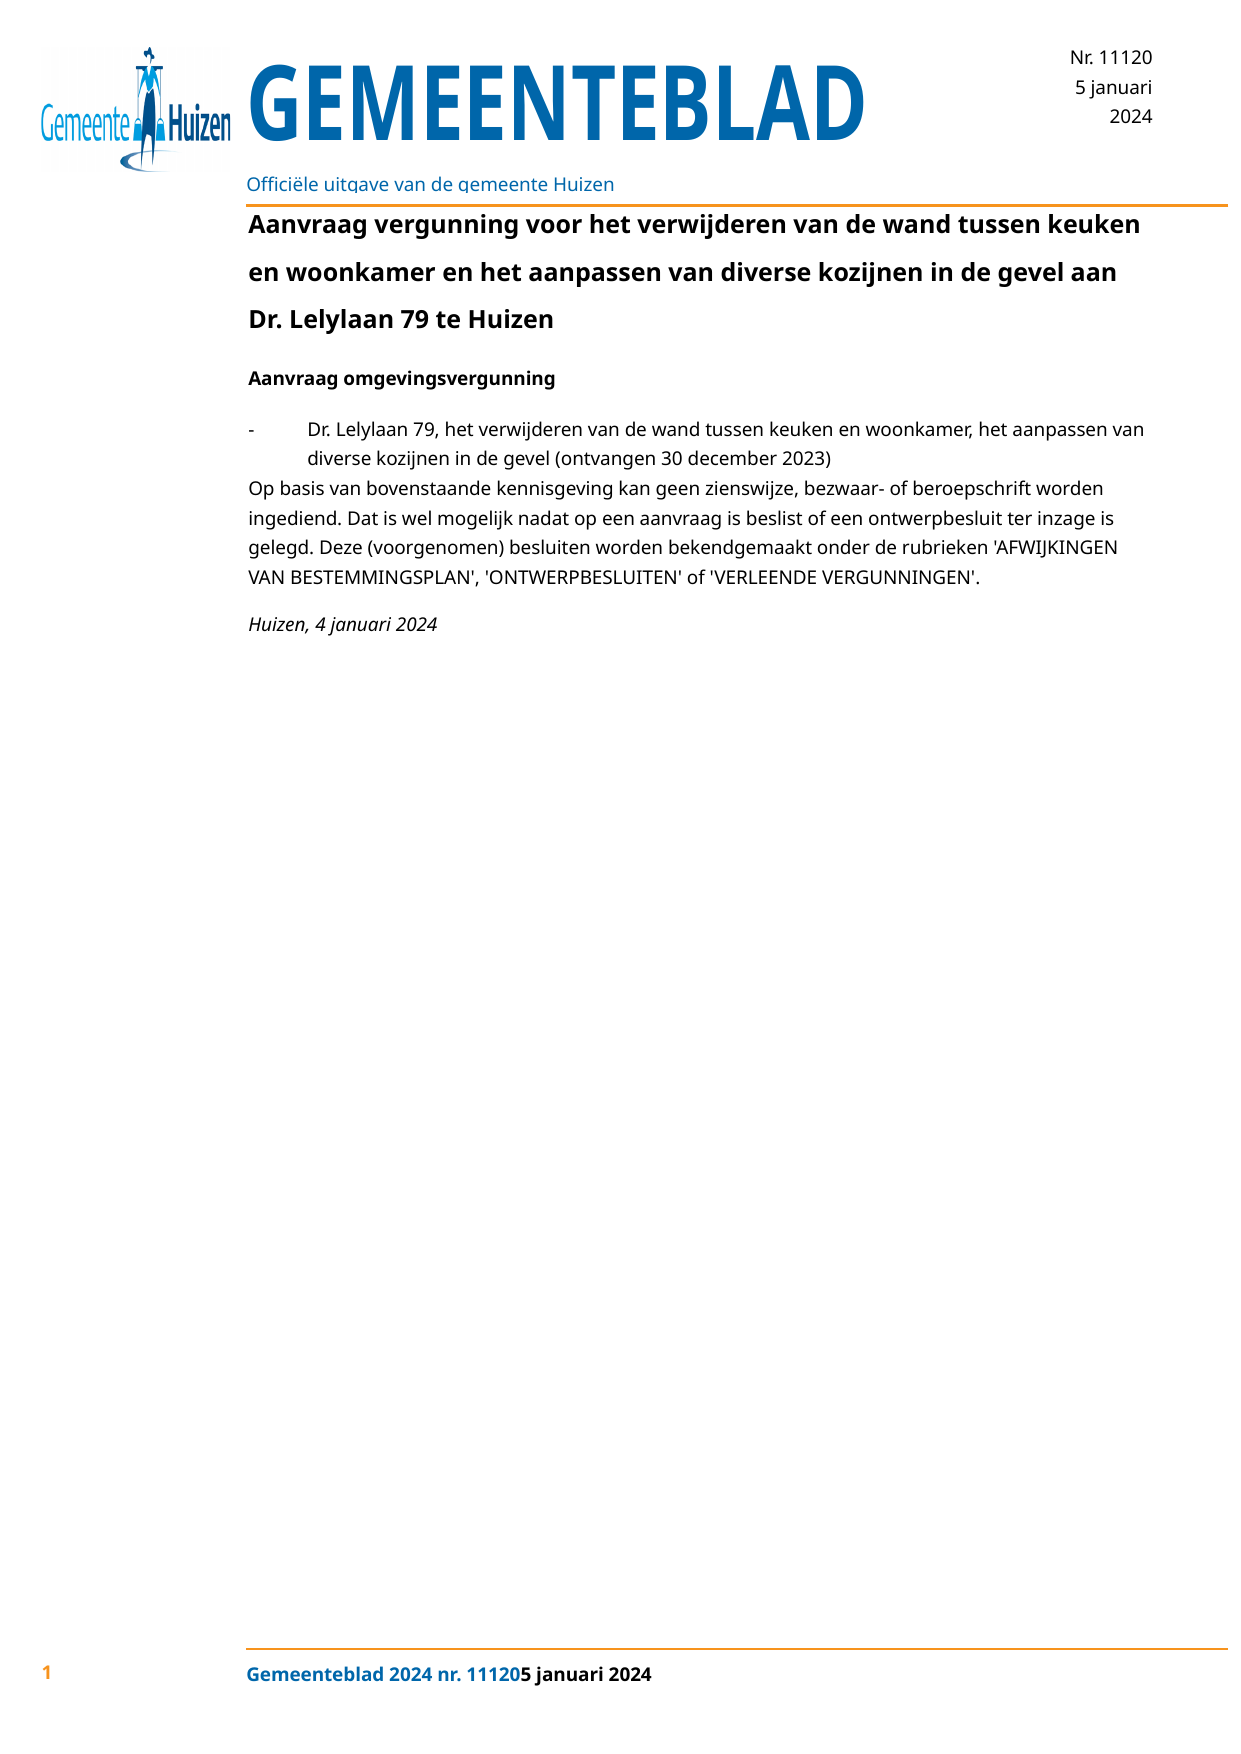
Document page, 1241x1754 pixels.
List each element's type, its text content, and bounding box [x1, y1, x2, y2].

text Aanvraag vergunning voor het verwijderen van de wand tussen keuken en woonkamer en het aanpassen van diverse kozijnen in de gevel aan Dr. Lelylaan 79 te Huizen [248, 207, 1152, 336]
text Op basis van bovenstaande kennisgeving kan geen zienswijze, bezwaar- of beroepschrift worden ingediend. Dat is wel mogelijk nadat op een aanvraag is beslist of een ontwerpbesluit ter inzage is gelegd. Deze (voorgenomen) besluiten worden bekendgemaakt onder de rubrieken 'AFWIJKINGEN VAN BESTEMMINGSPLAN', 'ONTWERPBESLUITEN' of 'VERLEENDE VERGUNNINGEN'. [248, 475, 1152, 589]
list Dr. Lelylaan 79, het verwijderen van de wand tussen keuken en woonkamer, het aanpassen van diverse kozijnen in de gevel (ontvangen 30 december 2023) [248, 416, 1152, 471]
text Aanvraag omgevingsvergunning [248, 366, 1152, 391]
text Huizen, 4 januari 2024 [248, 612, 1152, 637]
picture [41, 47, 231, 172]
